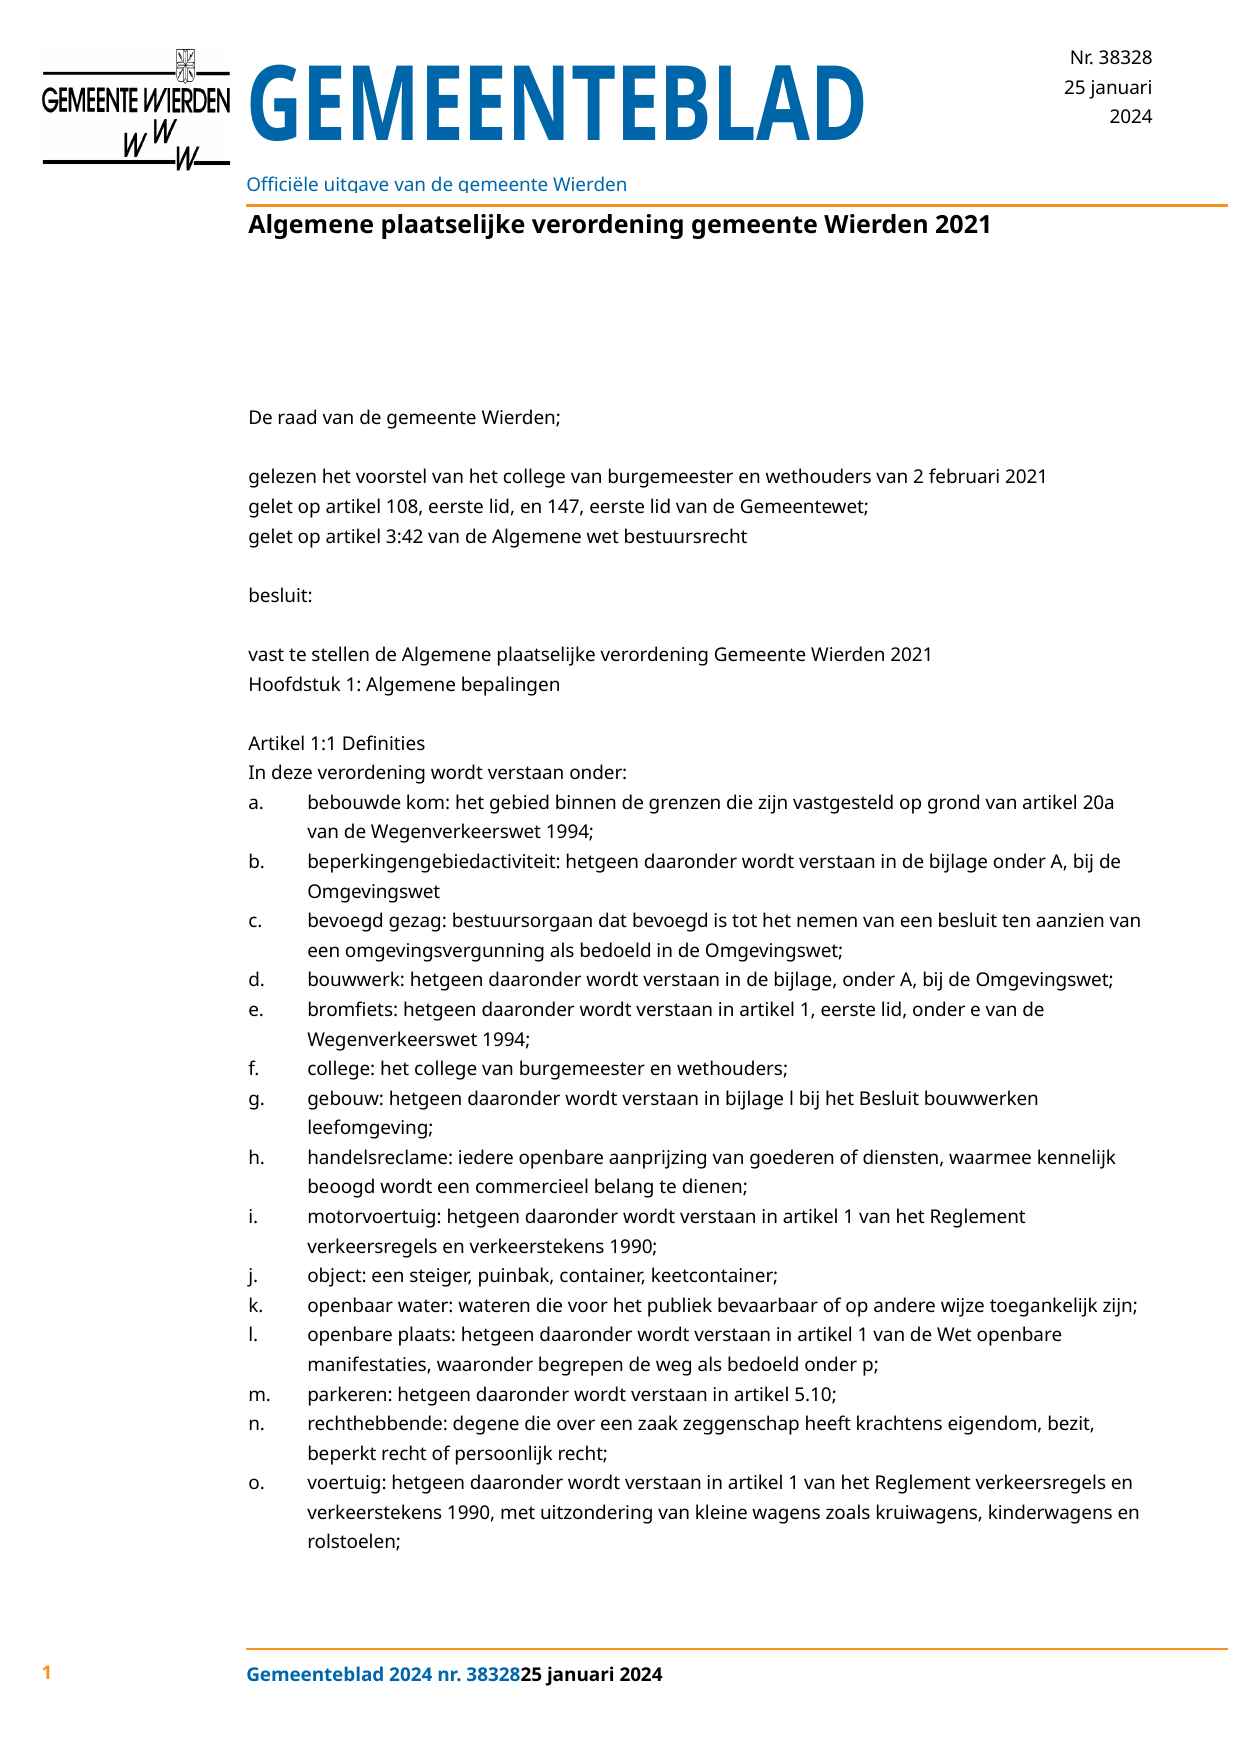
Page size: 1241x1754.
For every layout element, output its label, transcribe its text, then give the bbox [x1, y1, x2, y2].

list motorvoertuig: hetgeen daaronder wordt verstaan in artikel 1 van het Reglement verkeersregels en verkeerstekens 1990; [248, 1203, 1152, 1258]
text Hoofdstuk 1: Algemene bepalingen [248, 671, 1152, 696]
text Algemene plaatselijke verordening gemeente Wierden 2021 [248, 207, 1152, 241]
list bouwwerk: hetgeen daaronder wordt verstaan in de bijlage, onder A, bij de Omgevingswet; [248, 967, 1152, 992]
list bevoegd gezag: bestuursorgaan dat bevoegd is tot het nemen van een besluit ten aanzien van een omgevingsvergunning als bedoeld in de Omgevingswet; [248, 907, 1152, 963]
list rechthebbende: degene die over een zaak zeggenschap heeft krachtens eigendom, bezit, beperkt recht of persoonlijk recht; [248, 1410, 1152, 1466]
list beperkingengebiedactiviteit: hetgeen daaronder wordt verstaan in de bijlage onder A, bij de Omgevingswet [248, 848, 1152, 903]
text gelezen het voorstel van het college van burgemeester en wethouders van 2 februari 2021 [248, 464, 1152, 489]
text In deze verordening wordt verstaan onder: [248, 759, 1152, 785]
list bebouwde kom: het gebied binnen de grenzen die zijn vastgesteld op grond van artikel 20a van de Wegenverkeerswet 1994; [248, 789, 1152, 844]
text Artikel 1:1 Definities [248, 730, 1152, 756]
list handelsreclame: iedere openbare aanprijzing van goederen of diensten, waarmee kennelijk beoogd wordt een commercieel belang te dienen; [248, 1144, 1152, 1199]
text gelet op artikel 108, eerste lid, en 147, eerste lid van de Gemeentewet; [248, 493, 1152, 519]
list gebouw: hetgeen daaronder wordt verstaan in bijlage l bij het Besluit bouwwerken leefomgeving; [248, 1085, 1152, 1140]
list openbare plaats: hetgeen daaronder wordt verstaan in artikel 1 van de Wet openbare manifestaties, waaronder begrepen de weg als bedoeld onder p; [248, 1322, 1152, 1377]
list object: een steiger, puinbak, container, keetcontainer; [248, 1262, 1152, 1288]
list openbaar water: wateren die voor het publiek bevaarbaar of op andere wijze toegankelijk zijn; [248, 1292, 1152, 1318]
list voertuig: hetgeen daaronder wordt verstaan in artikel 1 van het Reglement verkeersregels en verkeerstekens 1990, met uitzondering van kleine wagens zoals kruiwagens, kinderwagens en rolstoelen; [248, 1469, 1152, 1554]
text besluit: [248, 582, 1152, 608]
picture [41, 47, 231, 172]
list college: het college van burgemeester en wethouders; [248, 1055, 1152, 1081]
text vast te stellen de Algemene plaatselijke verordening Gemeente Wierden 2021 [248, 641, 1152, 667]
text De raad van de gemeente Wierden; [248, 404, 1152, 430]
list parkeren: hetgeen daaronder wordt verstaan in artikel 5.10; [248, 1381, 1152, 1406]
text gelet op artikel 3:42 van de Algemene wet bestuursrecht [248, 523, 1152, 548]
list bromfiets: hetgeen daaronder wordt verstaan in artikel 1, eerste lid, onder e van de Wegenverkeerswet 1994; [248, 996, 1152, 1051]
